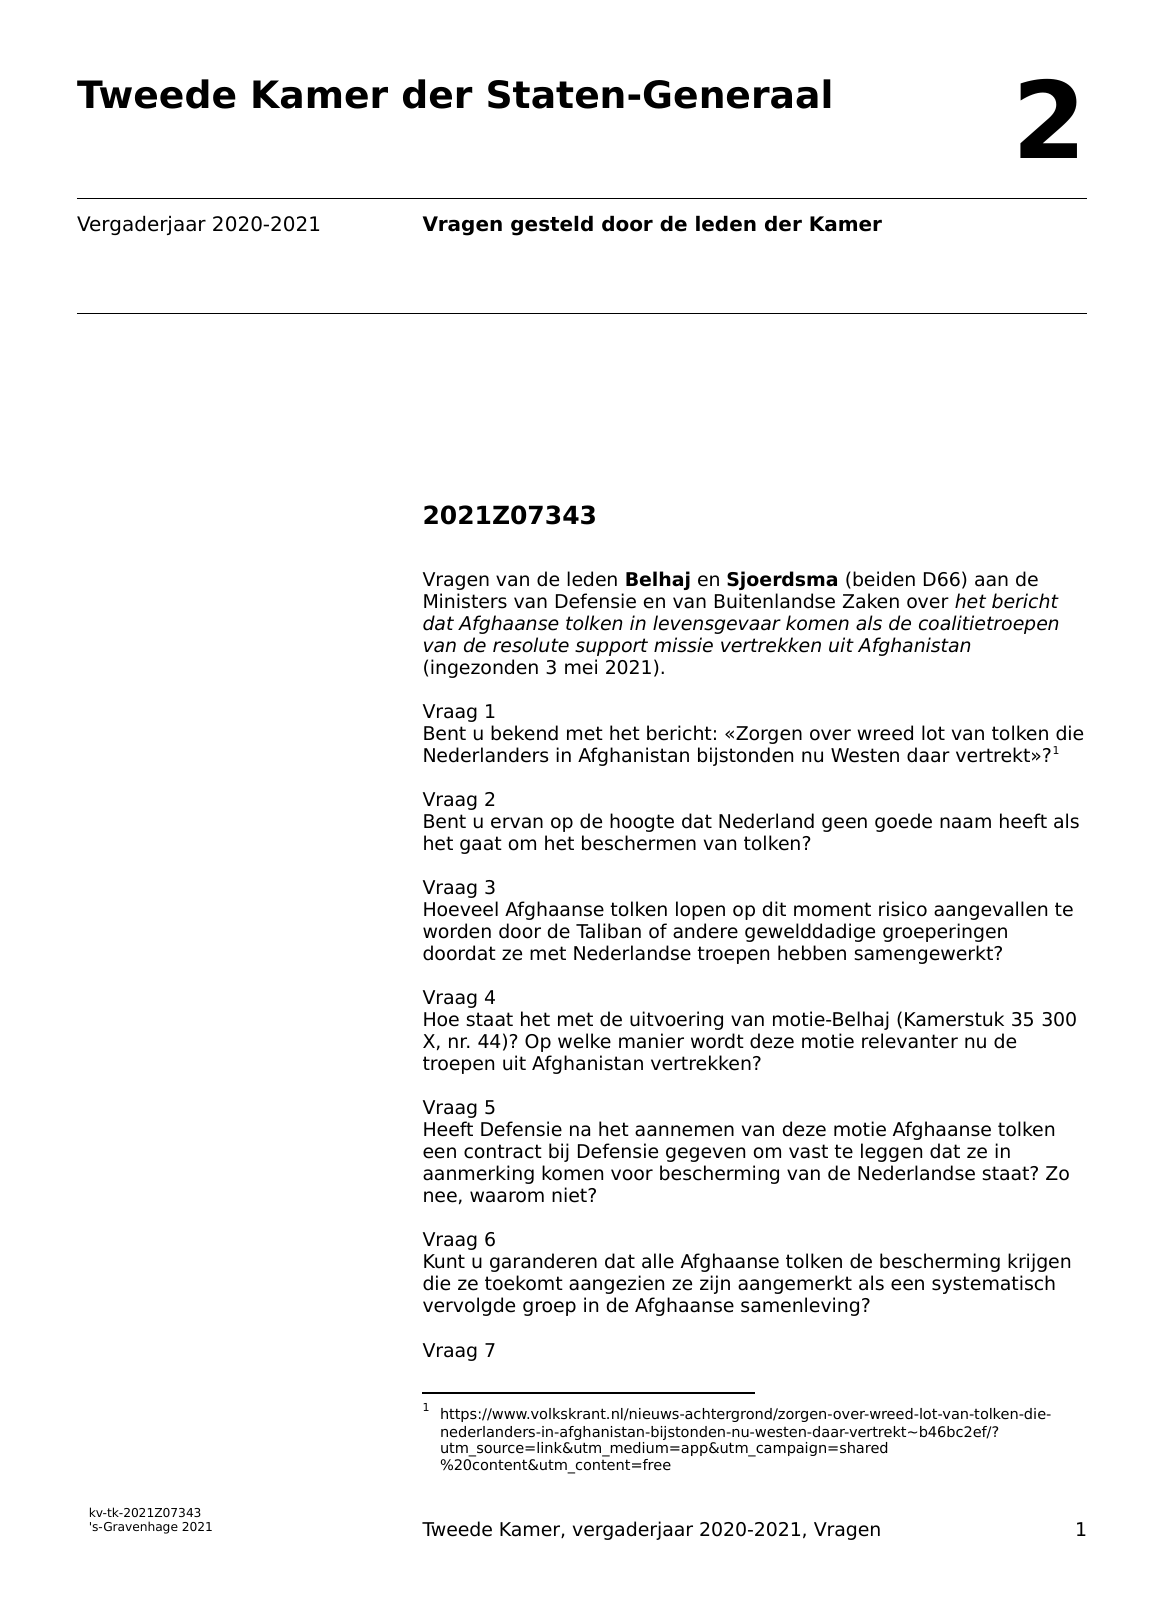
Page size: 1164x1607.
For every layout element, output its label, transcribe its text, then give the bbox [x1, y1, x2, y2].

table_cell Vergaderjaar 2020-2021 [77, 199, 422, 313]
table_header Tweede Kamer der Staten-Generaal [77, 59, 886, 198]
text Vraag 2 [422, 789, 1087, 811]
text Vraag 1 [422, 701, 1087, 723]
text Vraag 3 [422, 877, 1087, 899]
text Kunt u garanderen dat alle Afghaanse tolken de bescherming krijgen die ze toekomt aangezien ze zijn aangemerkt als een systematisch vervolgde groep in de Afghaanse samenleving? [422, 1251, 1087, 1317]
text Heeft Defensie na het aannemen van deze motie Afghaanse tolken een contract bij Defensie gegeven om vast te leggen dat ze in aanmerking komen voor bescherming van de Nederlandse staat? Zo nee, waarom niet? [422, 1119, 1087, 1207]
table_header 2 [886, 59, 1087, 198]
text Bent u ervan op de hoogte dat Nederland geen goede naam heeft als het gaat om het beschermen van tolken? [422, 811, 1087, 855]
text Vraag 4 [422, 987, 1087, 1009]
text kv-tk-2021Z07343 [88, 1506, 323, 1520]
text Vraag 6 [422, 1229, 1087, 1251]
text Vraag 7 [422, 1339, 1087, 1361]
text Hoeveel Afghaanse tolken lopen op dit moment risico aangevallen te worden door de Taliban of andere gewelddadige groeperingen doordat ze met Nederlandse troepen hebben samengewerkt? [422, 899, 1087, 965]
text Vragen van de leden Belhaj en Sjoerdsma (beiden D66) aan de Ministers van Defensie en van Buitenlandse Zaken over het bericht dat Afghaanse tolken in levensgevaar komen als de coalitietroepen van de resolute support missie vertrekken uit Afghanistan (ingezonden 3 mei 2021). [422, 569, 1087, 679]
text 2021Z07343 [422, 501, 1087, 531]
table_cell Vragen gesteld door de leden der Kamer [422, 199, 1087, 313]
text https://www.volkskrant.nl/nieuws-achtergrond/zorgen-over-wreed-lot-van-tolken-die-nederlanders-in-afghanistan-bijstonden-nu-westen-daar-vertrekt~b46bc2ef/?utm_source=link&utm_medium=app&utm_campaign=shared%20content&utm_content=free [422, 1402, 1087, 1474]
text Bent u bekend met het bericht: «Zorgen over wreed lot van tolken die Nederlanders in Afghanistan bijstonden nu Westen daar vertrekt»? [422, 723, 1087, 767]
text Vraag 5 [422, 1097, 1087, 1119]
text 's-Gravenhage 2021 [88, 1520, 323, 1534]
text Hoe staat het met de uitvoering van motie-Belhaj (Kamerstuk 35 300 X, nr. 44)? Op welke manier wordt deze motie relevanter nu de troepen uit Afghanistan vertrekken? [422, 1009, 1087, 1075]
